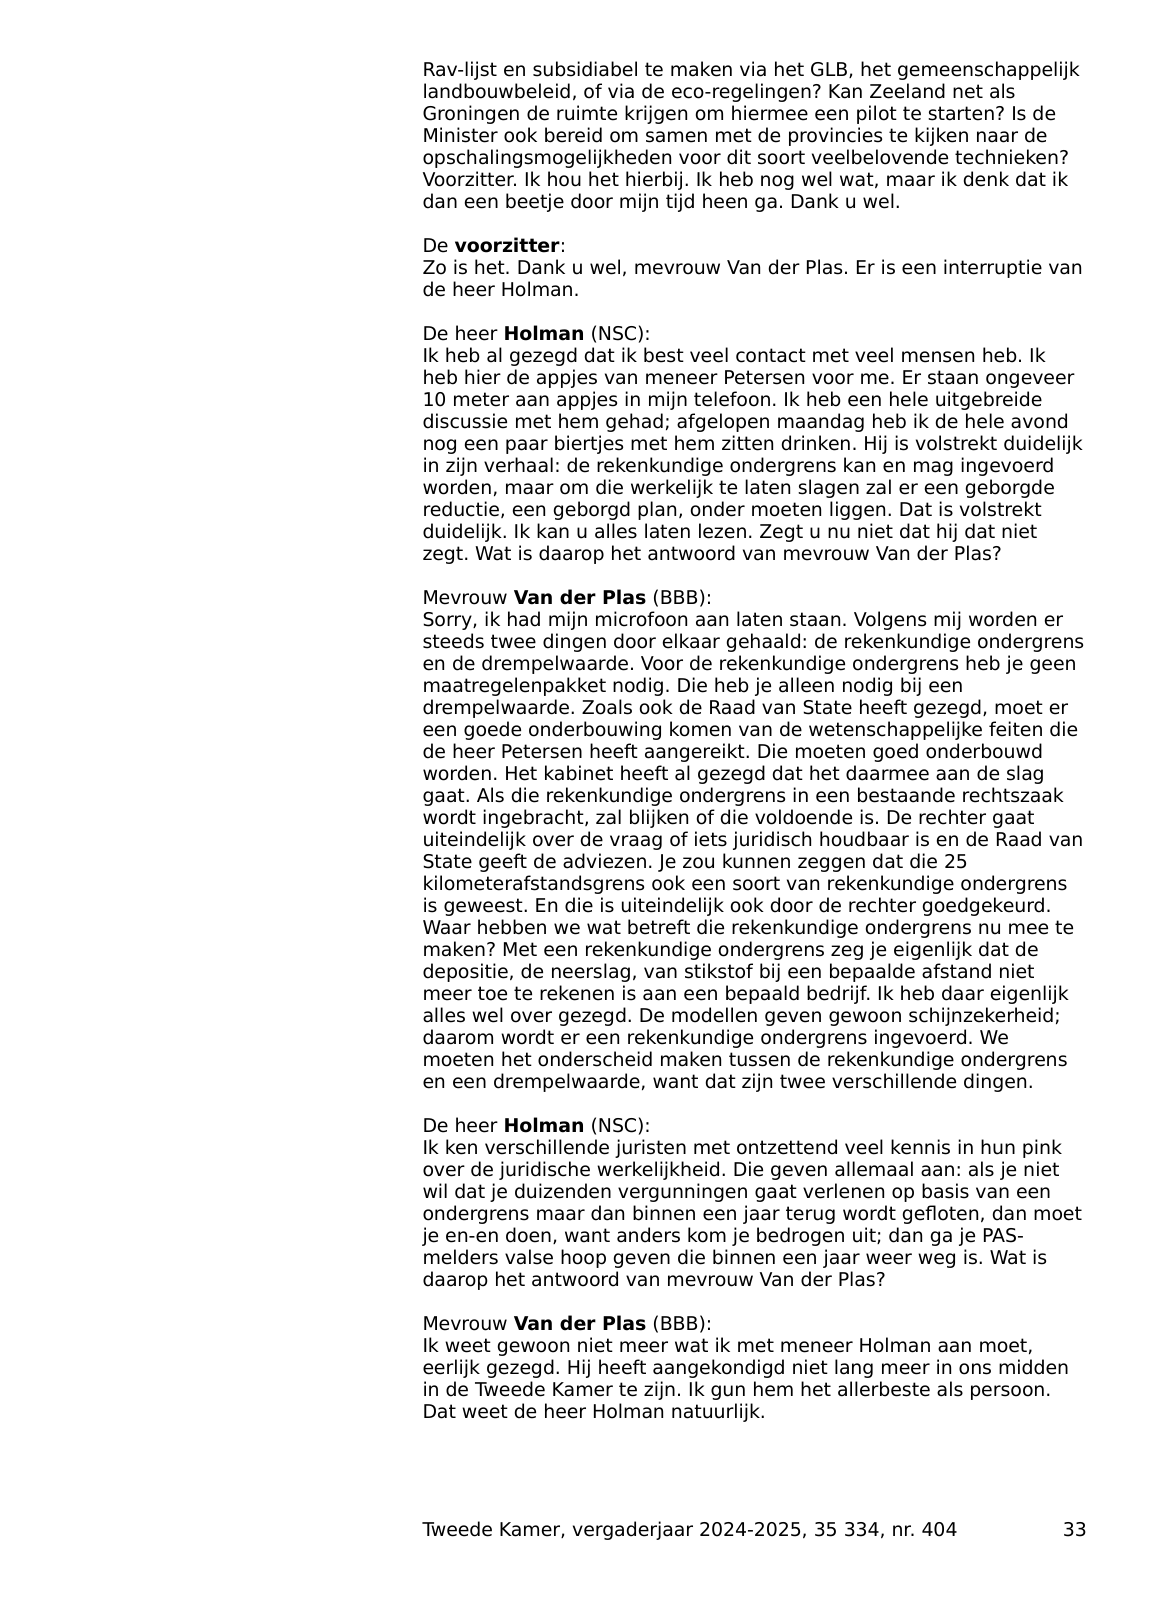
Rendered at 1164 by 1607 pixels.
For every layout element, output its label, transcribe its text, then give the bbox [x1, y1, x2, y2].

text Ik weet gewoon niet meer wat ik met meneer Holman aan moet, eerlijk gezegd. Hij heeft aangekondigd niet lang meer in ons midden in de Tweede Kamer te zijn. Ik gun hem het allerbeste als persoon. Dat weet de heer Holman natuurlijk. [422, 1335, 1087, 1423]
text De heer Holman (NSC): [422, 1115, 1087, 1137]
text Waar hebben we wat betreft die rekenkundige ondergrens nu mee te maken? Met een rekenkundige ondergrens zeg je eigenlijk dat de depositie, de neerslag, van stikstof bij een bepaalde afstand niet meer toe te rekenen is aan een bepaald bedrijf. Ik heb daar eigenlijk alles wel over gezegd. De modellen geven gewoon schijnzekerheid; daarom wordt er een rekenkundige ondergrens ingevoerd. We moeten het onderscheid maken tussen de rekenkundige ondergrens en een drempelwaarde, want dat zijn twee verschillende dingen. [422, 917, 1087, 1093]
text Mevrouw Van der Plas (BBB): [422, 1313, 1087, 1335]
text De voorzitter: [422, 235, 1087, 257]
text Ik ken verschillende juristen met ontzettend veel kennis in hun pink over de juridische werkelijkheid. Die geven allemaal aan: als je niet wil dat je duizenden vergunningen gaat verlenen op basis van een ondergrens maar dan binnen een jaar terug wordt gefloten, dan moet je en-en doen, want anders kom je bedrogen uit; dan ga je PAS-melders valse hoop geven die binnen een jaar weer weg is. Wat is daarop het antwoord van mevrouw Van der Plas? [422, 1137, 1087, 1291]
text Sorry, ik had mijn microfoon aan laten staan. Volgens mij worden er steeds twee dingen door elkaar gehaald: de rekenkundige ondergrens en de drempelwaarde. Voor de rekenkundige ondergrens heb je geen maatregelenpakket nodig. Die heb je alleen nodig bij een drempelwaarde. Zoals ook de Raad van State heeft gezegd, moet er een goede onderbouwing komen van de wetenschappelijke feiten die de heer Petersen heeft aangereikt. Die moeten goed onderbouwd worden. Het kabinet heeft al gezegd dat het daarmee aan de slag gaat. Als die rekenkundige ondergrens in een bestaande rechtszaak wordt ingebracht, zal blijken of die voldoende is. De rechter gaat uiteindelijk over de vraag of iets juridisch houdbaar is en de Raad van State geeft de adviezen. Je zou kunnen zeggen dat die 25 kilometerafstandsgrens ook een soort van rekenkundige ondergrens is geweest. En die is uiteindelijk ook door de rechter goedgekeurd. [422, 609, 1087, 917]
text Ik heb al gezegd dat ik best veel contact met veel mensen heb. Ik heb hier de appjes van meneer Petersen voor me. Er staan ongeveer 10 meter aan appjes in mijn telefoon. Ik heb een hele uitgebreide discussie met hem gehad; afgelopen maandag heb ik de hele avond nog een paar biertjes met hem zitten drinken. Hij is volstrekt duidelijk in zijn verhaal: de rekenkundige ondergrens kan en mag ingevoerd worden, maar om die werkelijk te laten slagen zal er een geborgde reductie, een geborgd plan, onder moeten liggen. Dat is volstrekt duidelijk. Ik kan u alles laten lezen. Zegt u nu niet dat hij dat niet zegt. Wat is daarop het antwoord van mevrouw Van der Plas? [422, 345, 1087, 565]
text Rav-lijst en subsidiabel te maken via het GLB, het gemeenschappelijk landbouwbeleid, of via de eco-regelingen? Kan Zeeland net als Groningen de ruimte krijgen om hiermee een pilot te starten? Is de Minister ook bereid om samen met de provincies te kijken naar de opschalingsmogelijkheden voor dit soort veelbelovende technieken? [422, 59, 1087, 169]
text De heer Holman (NSC): [422, 323, 1087, 345]
text Voorzitter. Ik hou het hierbij. Ik heb nog wel wat, maar ik denk dat ik dan een beetje door mijn tijd heen ga. Dank u wel. [422, 169, 1087, 213]
text Mevrouw Van der Plas (BBB): [422, 587, 1087, 609]
text Zo is het. Dank u wel, mevrouw Van der Plas. Er is een interruptie van de heer Holman. [422, 257, 1087, 301]
